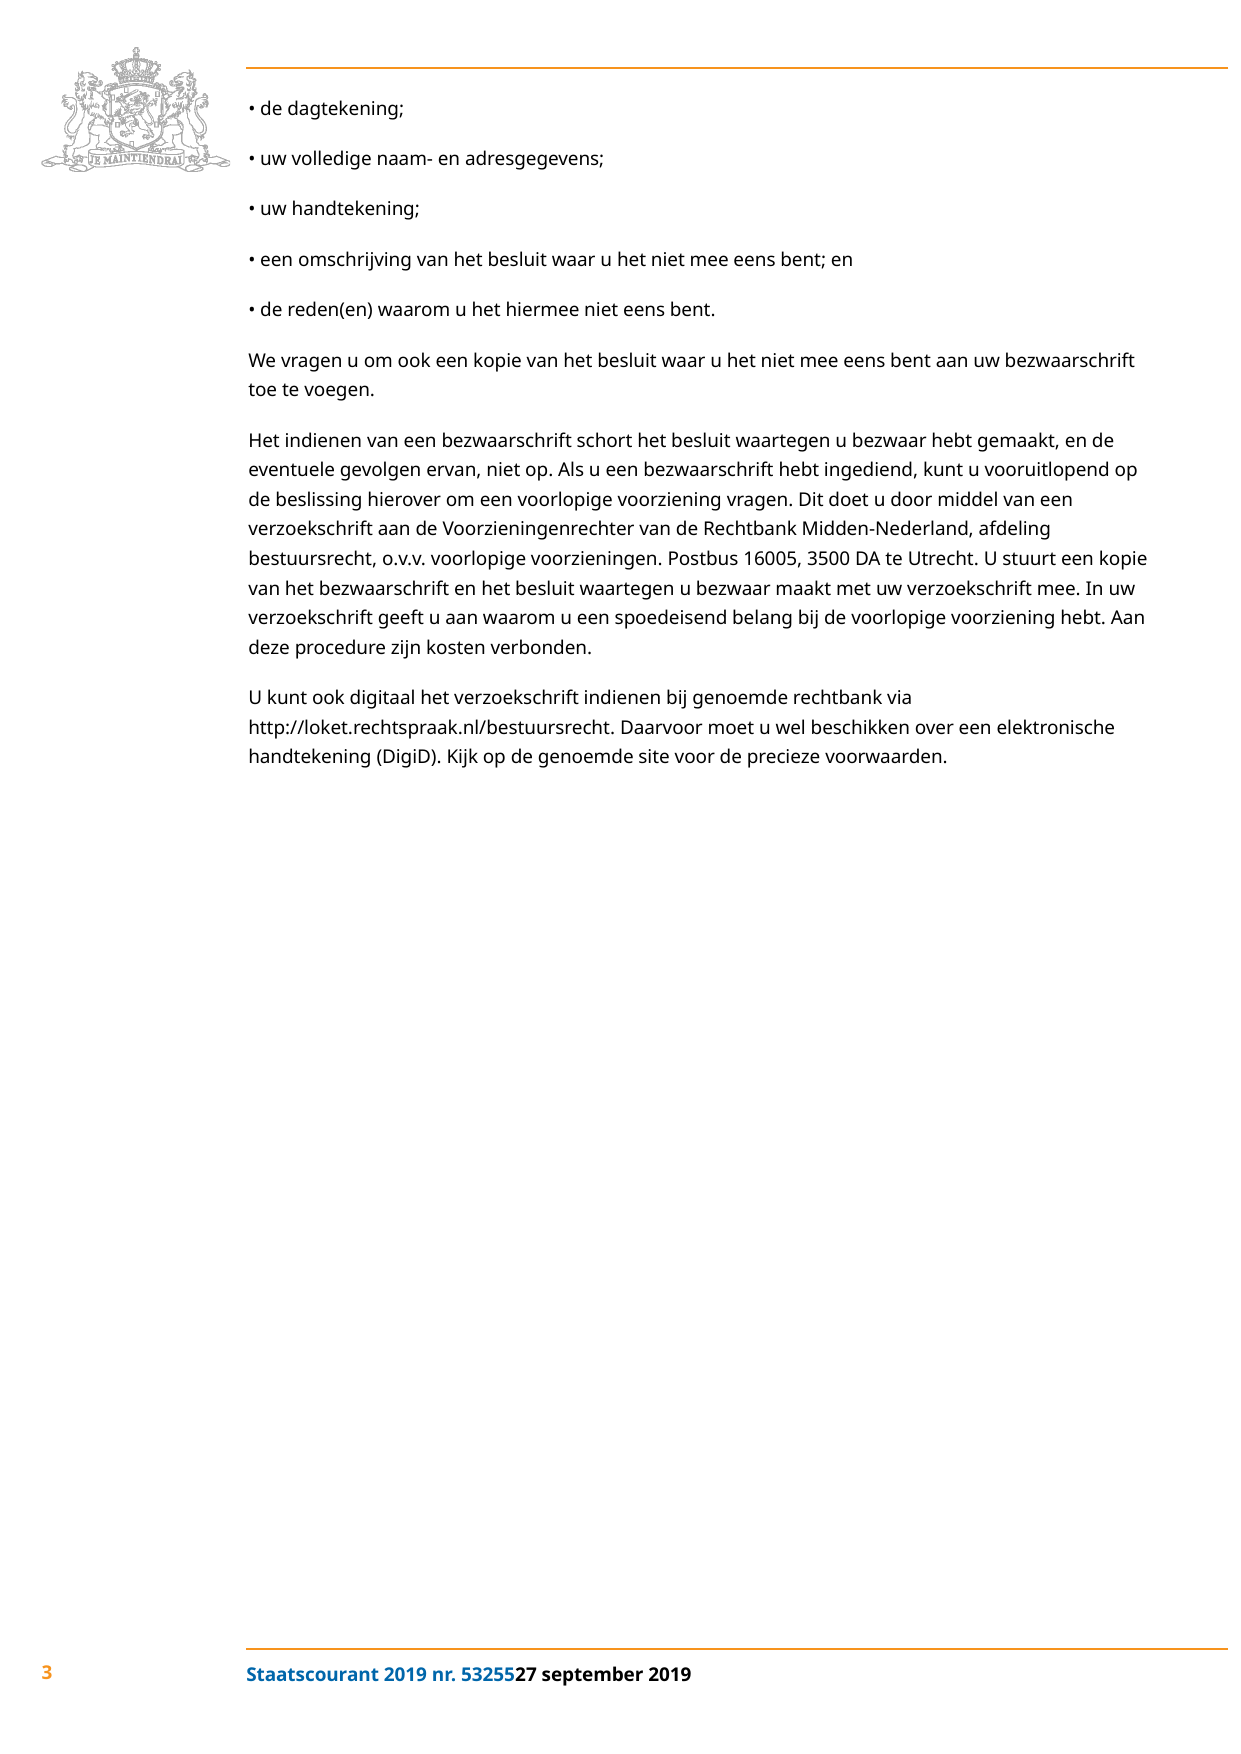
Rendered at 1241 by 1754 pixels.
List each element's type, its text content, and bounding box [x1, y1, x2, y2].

picture [41, 47, 231, 172]
text • de dagtekening; [248, 95, 1152, 121]
text • uw volledige naam- en adresgegevens; [248, 145, 1152, 171]
text • uw handtekening; [248, 196, 1152, 221]
text We vragen u om ook een kopie van het besluit waar u het niet mee eens bent aan uw bezwaarschrift toe te voegen. [248, 347, 1152, 402]
text U kunt ook digitaal het verzoekschrift indienen bij genoemde rechtbank via http://loket.rechtspraak.nl/bestuursrecht. Daarvoor moet u wel beschikken over een elektronische handtekening (DigiD). Kijk op de genoemde site voor de precieze voorwaarden. [248, 684, 1152, 769]
text Het indienen van een bezwaarschrift schort het besluit waartegen u bezwaar hebt gemaakt, en de eventuele gevolgen ervan, niet op. Als u een bezwaarschrift hebt ingediend, kunt u vooruitlopend op de beslissing hierover om een voorlopige voorziening vragen. Dit doet u door middel van een verzoekschrift aan de Voorzieningenrechter van de Rechtbank Midden-Nederland, afdeling bestuursrecht, o.v.v. voorlopige voorzieningen. Postbus 16005, 3500 DA te Utrecht. U stuurt een kopie van het bezwaarschrift en het besluit waartegen u bezwaar maakt met uw verzoekschrift mee. In uw verzoekschrift geeft u aan waarom u een spoedeisend belang bij de voorlopige voorziening hebt. Aan deze procedure zijn kosten verbonden. [248, 427, 1152, 660]
text • de reden(en) waarom u het hiermee niet eens bent. [248, 296, 1152, 322]
text • een omschrijving van het besluit waar u het niet mee eens bent; en [248, 246, 1152, 272]
